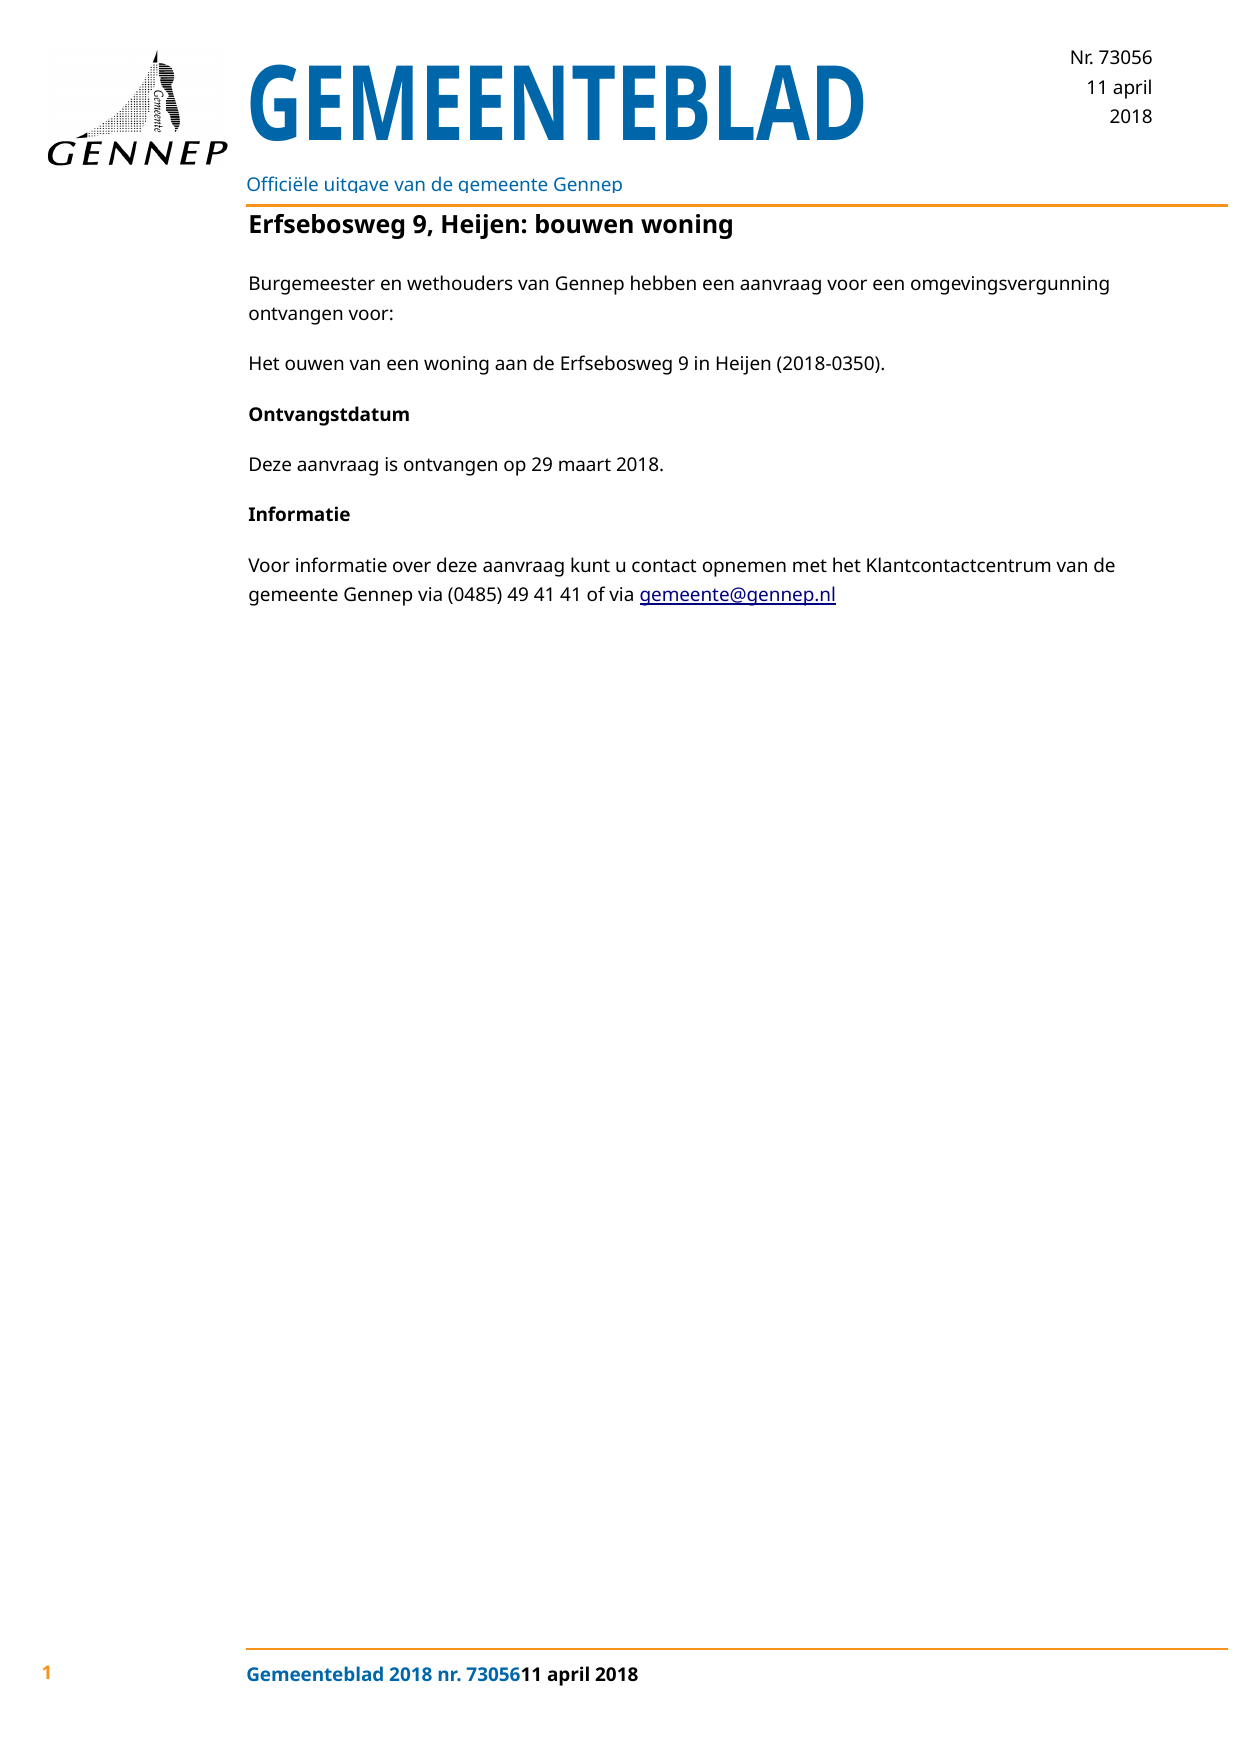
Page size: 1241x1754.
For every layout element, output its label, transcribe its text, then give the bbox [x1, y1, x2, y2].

picture [41, 47, 231, 172]
text Ontvangstdatum [248, 401, 1152, 426]
text Deze aanvraag is ontvangen op 29 maart 2018. [248, 451, 1152, 477]
text Het ouwen van een woning aan de Erfsebosweg 9 in Heijen (2018-0350). [248, 350, 1152, 376]
text Voor informatie over deze aanvraag kunt u contact opnemen met het Klantcontactcentrum van de gemeente Gennep via (0485) 49 41 41 of via gemeente@gennep.nl [248, 552, 1152, 607]
text Informatie [248, 502, 1152, 527]
text Burgemeester en wethouders van Gennep hebben een aanvraag voor een omgevingsvergunning ontvangen voor: [248, 270, 1152, 326]
text Erfsebosweg 9, Heijen: bouwen woning [248, 207, 1152, 241]
